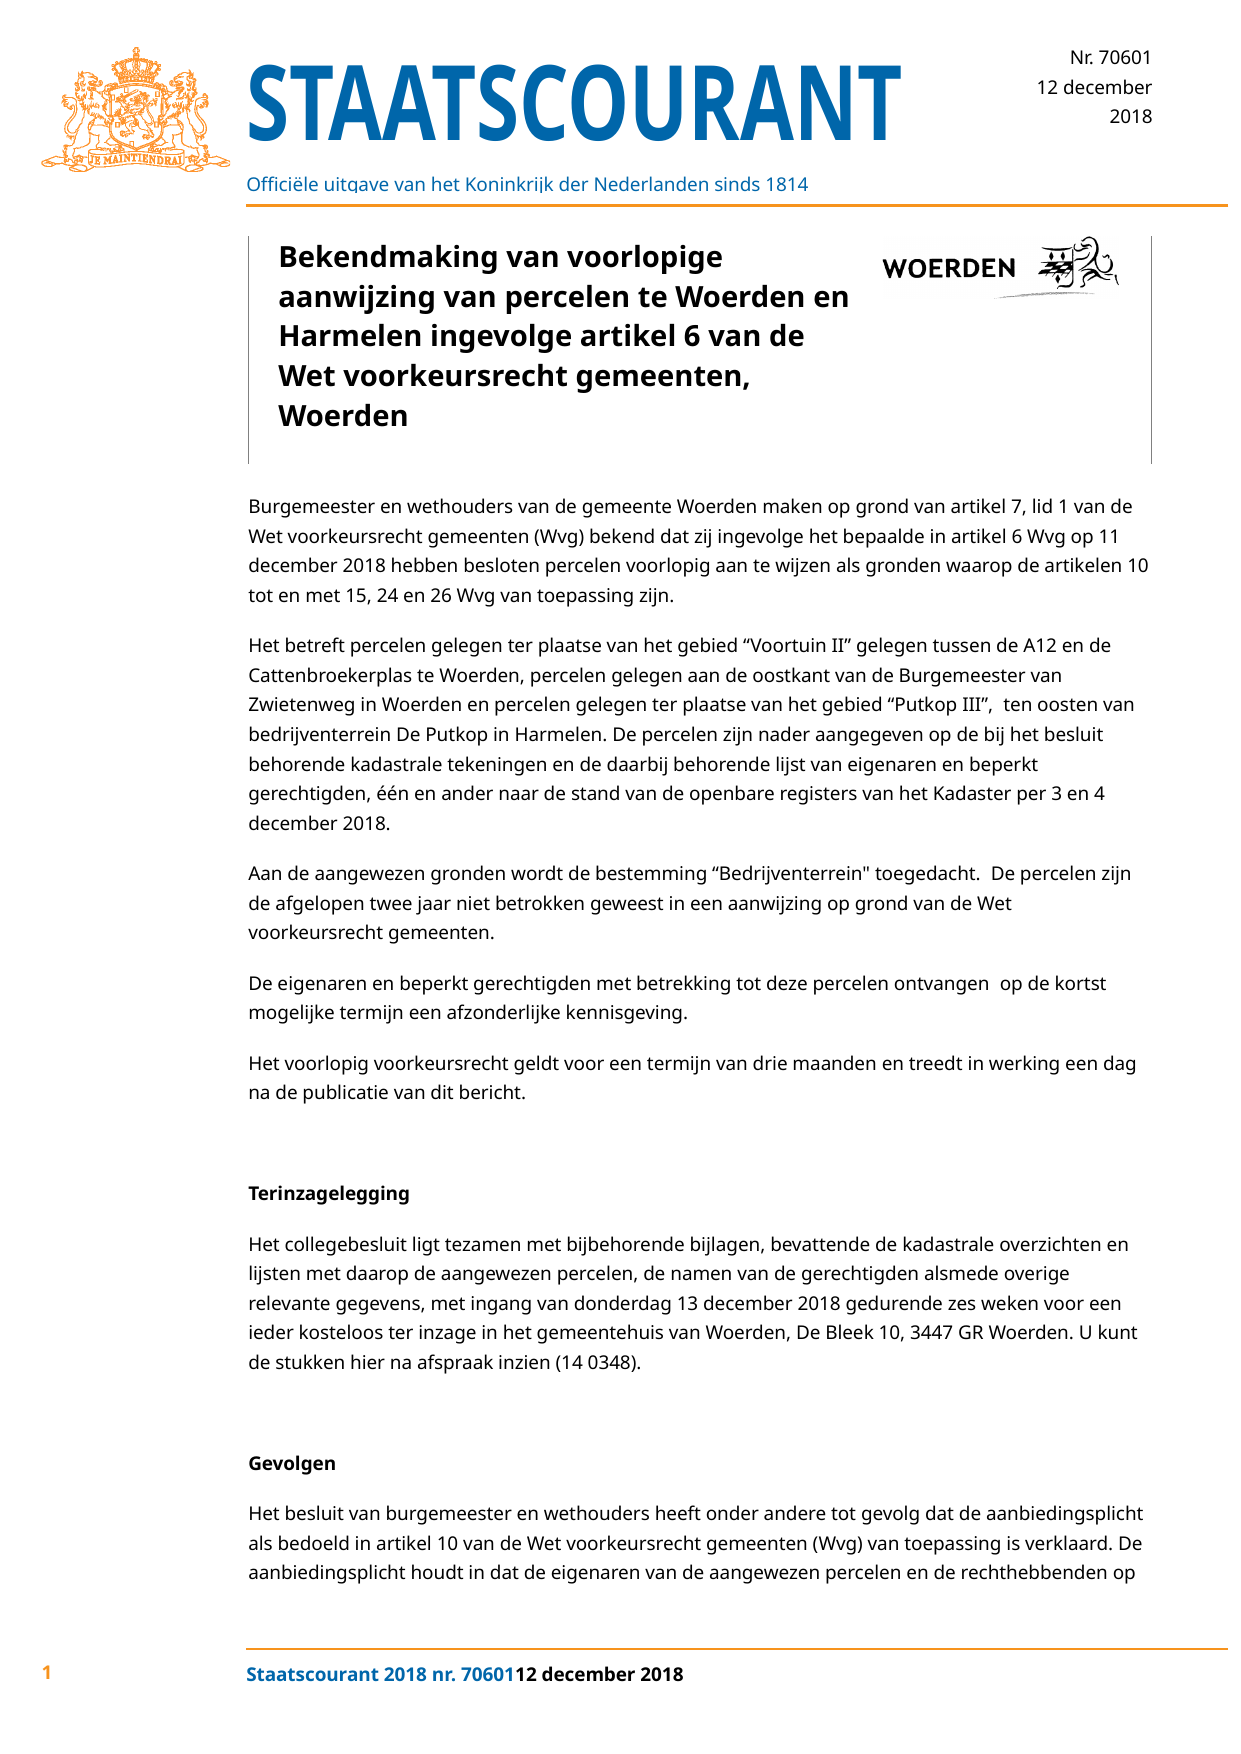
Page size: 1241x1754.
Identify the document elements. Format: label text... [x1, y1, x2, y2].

picture [41, 47, 231, 172]
text Terinzagelegging [248, 1180, 1152, 1206]
text Het collegebesluit ligt tezamen met bijbehorende bijlagen, bevattende de kadastrale overzichten en lijsten met daarop de aangewezen percelen, de namen van de gerechtigden alsmede overige relevante gegevens, met ingang van donderdag 13 december 2018 gedurende zes weken voor een ieder kosteloos ter inzage in het gemeentehuis van Woerden, De Bleek 10, 3447 GR Woerden. U kunt de stukken hier na afspraak inzien (14 0348). [248, 1231, 1152, 1375]
text Burgemeester en wethouders van de gemeente Woerden maken op grond van artikel 7, lid 1 van de Wet voorkeursrecht gemeenten (Wvg) bekend dat zij ingevolge het bepaalde in artikel 6 Wvg op 11 december 2018 hebben besloten percelen voorlopig aan te wijzen als gronden waarop de artikelen 10 tot en met 15, 24 en 26 Wvg van toepassing zijn. [248, 493, 1152, 608]
text Het voorlopig voorkeursrecht geldt voor een termijn van drie maanden en treedt in werking een dag na de publicatie van dit bericht. [248, 1050, 1152, 1105]
text Aan de aangewezen gronden wordt de bestemming “Bedrijventerrein" toegedacht. De percelen zijn de afgelopen twee jaar niet betrokken geweest in een aanwijzing op grond van de Wet voorkeursrecht gemeenten. [248, 860, 1152, 945]
table_header [850, 236, 1151, 464]
text Gevolgen [248, 1450, 1152, 1476]
text De eigenaren en beperkt gerechtigden met betrekking tot deze percelen ontvangen op de kortst mogelijke termijn een afzonderlijke kennisgeving. [248, 970, 1152, 1025]
text Het betreft percelen gelegen ter plaatse van het gebied “Voortuin II” gelegen tussen de A12 en de Cattenbroekerplas te Woerden, percelen gelegen aan de oostkant van de Burgemeester van Zwietenweg in Woerden en percelen gelegen ter plaatse van het gebied “Putkop III”, ten oosten van bedrijventerrein De Putkop in Harmelen. De percelen zijn nader aangegeven op de bij het besluit behorende kadastrale tekeningen en de daarbij behorende lijst van eigenaren en beperkt gerechtigden, één en ander naar de stand van de openbare registers van het Kadaster per 3 en 4 december 2018. [248, 632, 1152, 836]
text Het besluit van burgemeester en wethouders heeft onder andere tot gevolg dat de aanbiedingsplicht als bedoeld in artikel 10 van de Wet voorkeursrecht gemeenten (Wvg) van toepassing is verklaard. De aanbiedingsplicht houdt in dat de eigenaren van de aangewezen percelen en de rechthebbenden op [248, 1500, 1152, 1585]
picture [882, 236, 1119, 299]
table_header Bekendmaking van voorlopige aanwijzing van percelen te Woerden en Harmelen ingevolge artikel 6 van de Wet voorkeursrecht gemeenten, Woerden [249, 236, 850, 464]
